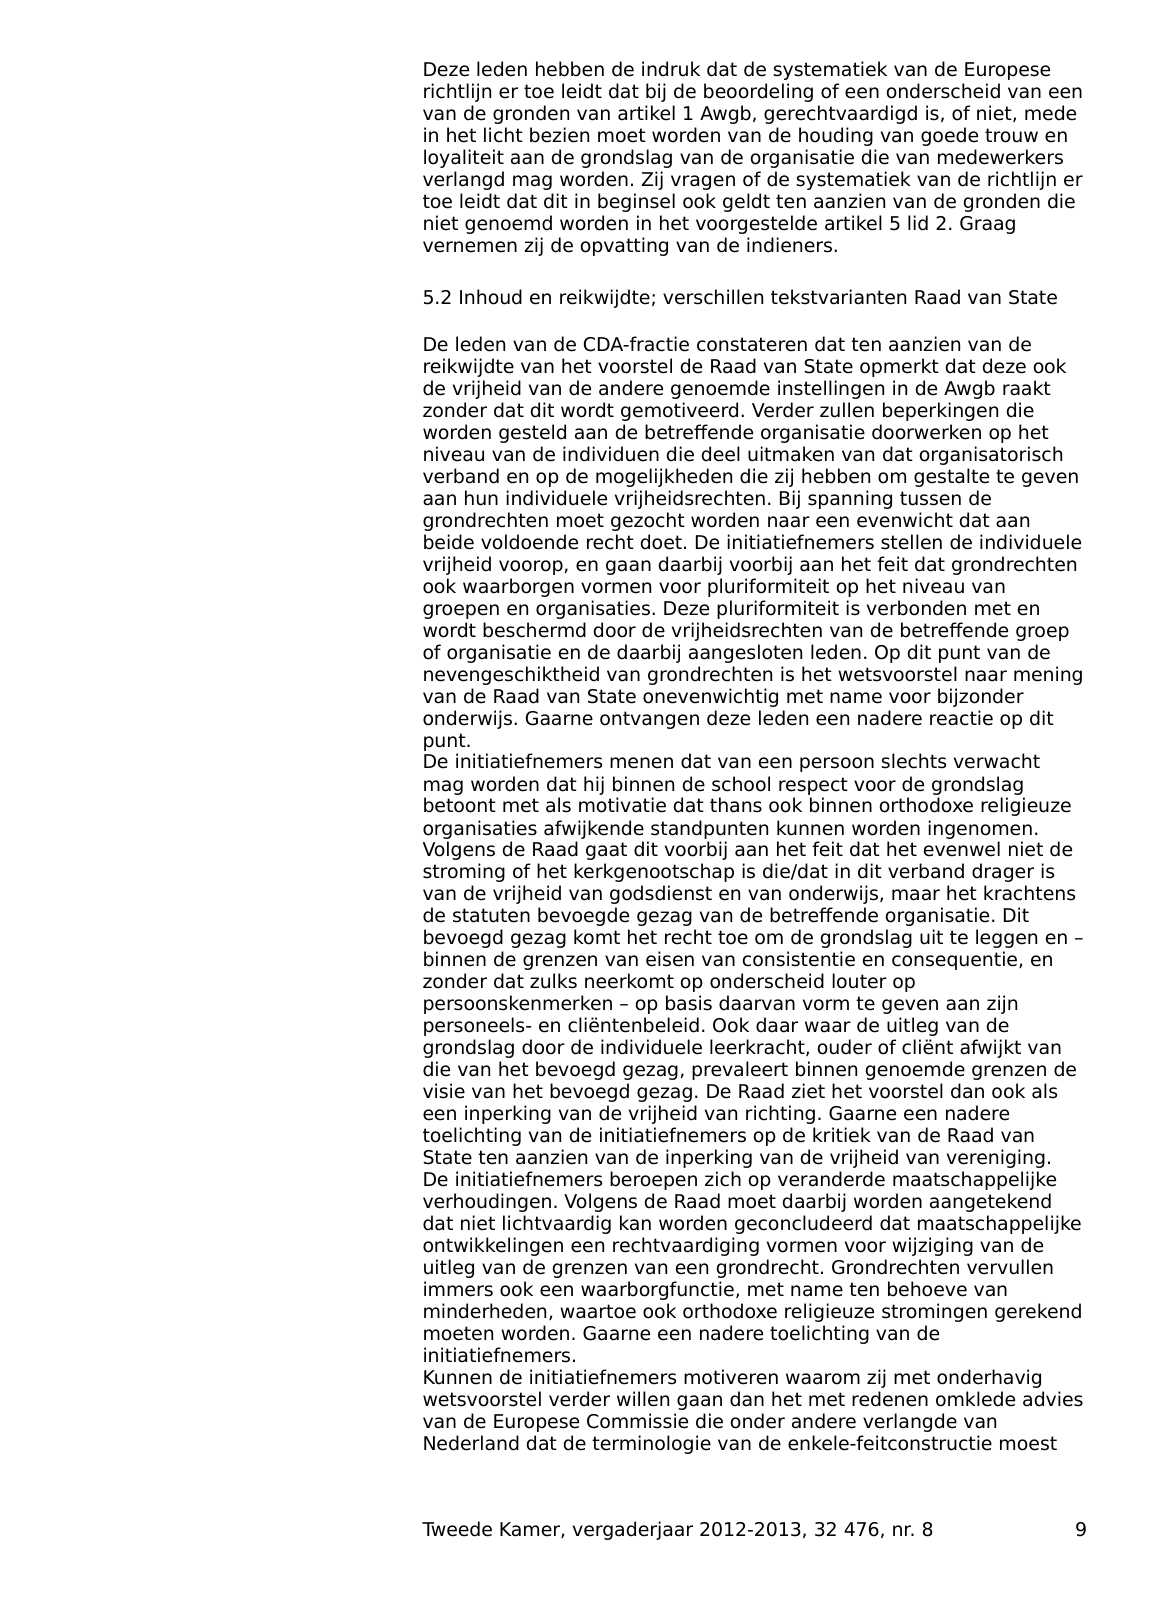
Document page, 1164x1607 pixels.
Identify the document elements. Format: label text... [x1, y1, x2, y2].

subtitle 5.2 Inhoud en reikwijdte; verschillen tekstvarianten Raad van State [422, 287, 1087, 309]
text De initiatiefnemers beroepen zich op veranderde maatschappelijke verhoudingen. Volgens de Raad moet daarbij worden aangetekend dat niet lichtvaardig kan worden geconcludeerd dat maatschappelijke ontwikkelingen een rechtvaardiging vormen voor wijziging van de uitleg van de grenzen van een grondrecht. Grondrechten vervullen immers ook een waarborgfunctie, met name ten behoeve van minderheden, waartoe ook orthodoxe religieuze stromingen gerekend moeten worden. Gaarne een nadere toelichting van de initiatiefnemers. [422, 1169, 1087, 1367]
text Kunnen de initiatiefnemers motiveren waarom zij met onderhavig wetsvoorstel verder willen gaan dan het met redenen omklede advies van de Europese Commissie die onder andere verlangde van Nederland dat de terminologie van de enkele-feitconstructie moest [422, 1367, 1087, 1455]
text Deze leden hebben de indruk dat de systematiek van de Europese richtlijn er toe leidt dat bij de beoordeling of een onderscheid van een van de gronden van artikel 1 Awgb, gerechtvaardigd is, of niet, mede in het licht bezien moet worden van de houding van goede trouw en loyaliteit aan de grondslag van de organisatie die van medewerkers verlangd mag worden. Zij vragen of de systematiek van de richtlijn er toe leidt dat dit in beginsel ook geldt ten aanzien van de gronden die niet genoemd worden in het voorgestelde artikel 5 lid 2. Graag vernemen zij de opvatting van de indieners. [422, 59, 1087, 257]
text De leden van de CDA-fractie constateren dat ten aanzien van de reikwijdte van het voorstel de Raad van State opmerkt dat deze ook de vrijheid van de andere genoemde instellingen in de Awgb raakt zonder dat dit wordt gemotiveerd. Verder zullen beperkingen die worden gesteld aan de betreffende organisatie doorwerken op het niveau van de individuen die deel uitmaken van dat organisatorisch verband en op de mogelijkheden die zij hebben om gestalte te geven aan hun individuele vrijheidsrechten. Bij spanning tussen de grondrechten moet gezocht worden naar een evenwicht dat aan beide voldoende recht doet. De initiatiefnemers stellen de individuele vrijheid voorop, en gaan daarbij voorbij aan het feit dat grondrechten ook waarborgen vormen voor pluriformiteit op het niveau van groepen en organisaties. Deze pluriformiteit is verbonden met en wordt beschermd door de vrijheidsrechten van de betreffende groep of organisatie en de daarbij aangesloten leden. Op dit punt van de nevengeschiktheid van grondrechten is het wetsvoorstel naar mening van de Raad van State onevenwichtig met name voor bijzonder onderwijs. Gaarne ontvangen deze leden een nadere reactie op dit punt. [422, 334, 1087, 751]
text De initiatiefnemers menen dat van een persoon slechts verwacht mag worden dat hij binnen de school respect voor de grondslag betoont met als motivatie dat thans ook binnen orthodoxe religieuze organisaties afwijkende standpunten kunnen worden ingenomen. Volgens de Raad gaat dit voorbij aan het feit dat het evenwel niet de stroming of het kerkgenootschap is die/dat in dit verband drager is van de vrijheid van godsdienst en van onderwijs, maar het krachtens de statuten bevoegde gezag van de betreffende organisatie. Dit bevoegd gezag komt het recht toe om de grondslag uit te leggen en – binnen de grenzen van eisen van consistentie en consequentie, en zonder dat zulks neerkomt op onderscheid louter op persoonskenmerken – op basis daarvan vorm te geven aan zijn personeels- en cliëntenbeleid. Ook daar waar de uitleg van de grondslag door de individuele leerkracht, ouder of cliënt afwijkt van die van het bevoegd gezag, prevaleert binnen genoemde grenzen de visie van het bevoegd gezag. De Raad ziet het voorstel dan ook als een inperking van de vrijheid van richting. Gaarne een nadere toelichting van de initiatiefnemers op de kritiek van de Raad van State ten aanzien van de inperking van de vrijheid van vereniging. [422, 751, 1087, 1169]
